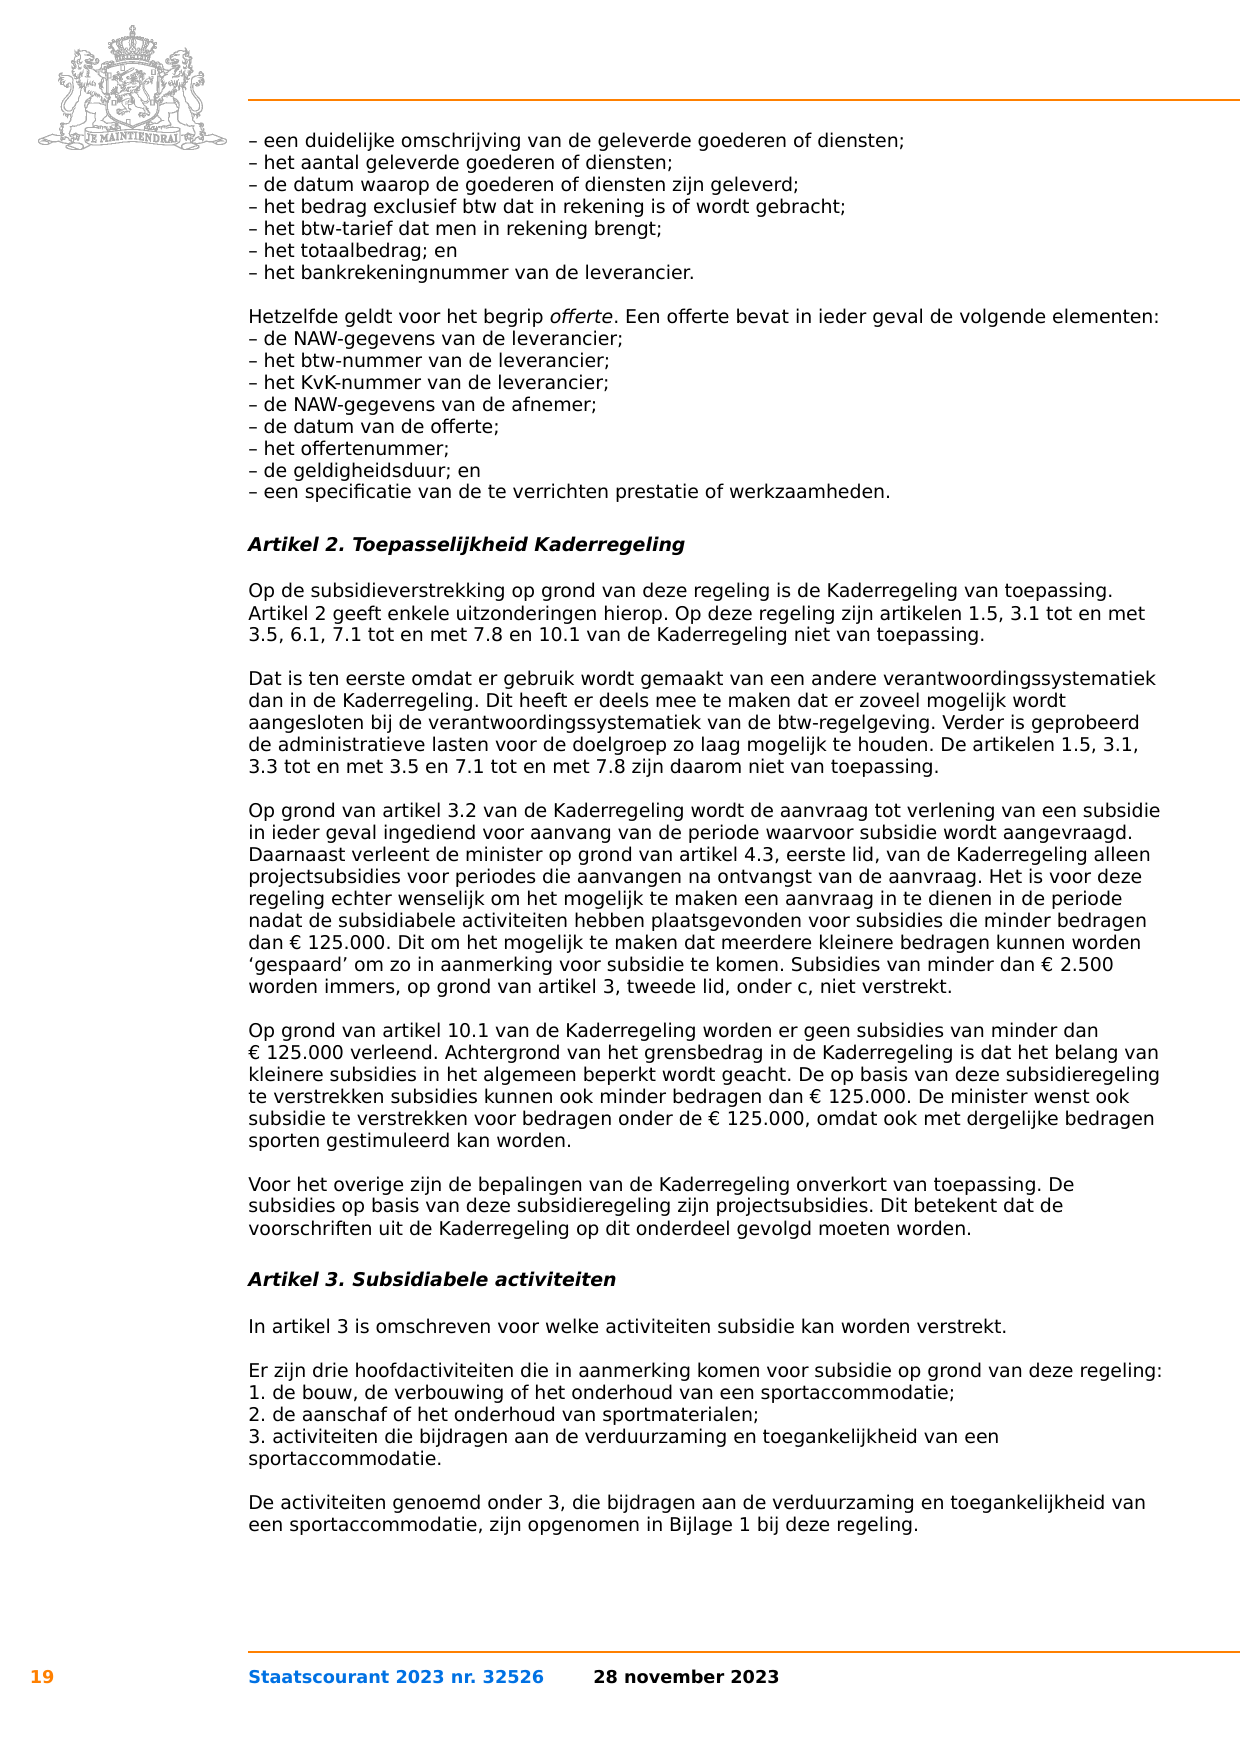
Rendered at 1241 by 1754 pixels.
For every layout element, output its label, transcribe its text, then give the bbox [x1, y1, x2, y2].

subtitle Artikel 2. Toepasselijkheid Kaderregeling [248, 533, 1163, 555]
text 1. de bouw, de verbouwing of het onderhoud van een sportaccommodatie; [248, 1382, 1163, 1404]
text – het btw-nummer van de leverancier; [248, 349, 1163, 372]
text – het KvK-nummer van de leverancier; [248, 372, 1163, 393]
text 2. de aanschaf of het onderhoud van sportmaterialen; [248, 1404, 1163, 1426]
text – de datum van de offerte; [248, 416, 1163, 437]
text – het offertenummer; [248, 437, 1163, 459]
text – de NAW-gegevens van de leverancier; [248, 328, 1163, 349]
text Op de subsidieverstrekking op grond van deze regeling is de Kaderregeling van toepassing. Artikel 2 geeft enkele uitzonderingen hierop. Op deze regeling zijn artikelen 1.5, 3.1 tot en met 3.5, 6.1, 7.1 tot en met 7.8 en 10.1 van de Kaderregeling niet van toepassing. [248, 580, 1163, 646]
text Dat is ten eerste omdat er gebruik wordt gemaakt van een andere verantwoordingssystematiek dan in de Kaderregeling. Dit heeft er deels mee te maken dat er zoveel mogelijk wordt aangesloten bij de verantwoordingssystematiek van de btw-regelgeving. Verder is geprobeerd de administratieve lasten voor de doelgroep zo laag mogelijk te houden. De artikelen 1.5, 3.1, 3.3 tot en met 3.5 en 7.1 tot en met 7.8 zijn daarom niet van toepassing. [248, 668, 1163, 778]
text In artikel 3 is omschreven voor welke activiteiten subsidie kan worden verstrekt. [248, 1316, 1163, 1338]
text Op grond van artikel 10.1 van de Kaderregeling worden er geen subsidies van minder dan € 125.000 verleend. Achtergrond van het grensbedrag in de Kaderregeling is dat het belang van kleinere subsidies in het algemeen beperkt wordt geacht. De op basis van deze subsidieregeling te verstrekken subsidies kunnen ook minder bedragen dan € 125.000. De minister wenst ook subsidie te verstrekken voor bedragen onder de € 125.000, omdat ook met dergelijke bedragen sporten gestimuleerd kan worden. [248, 1020, 1163, 1152]
text – het btw-tarief dat men in rekening brengt; [248, 218, 1163, 240]
text – het totaalbedrag; en [248, 240, 1163, 262]
text Er zijn drie hoofdactiviteiten die in aanmerking komen voor subsidie op grond van deze regeling: [248, 1360, 1163, 1382]
text De activiteiten genoemd onder 3, die bijdragen aan de verduurzaming en toegankelijkheid van een sportaccommodatie, zijn opgenomen in Bijlage 1 bij deze regeling. [248, 1492, 1163, 1536]
text 3. activiteiten die bijdragen aan de verduurzaming en toegankelijkheid van een sportaccommodatie. [248, 1426, 1163, 1470]
text – het bedrag exclusief btw dat in rekening is of wordt gebracht; [248, 196, 1163, 218]
text – het aantal geleverde goederen of diensten; [248, 152, 1163, 174]
text Op grond van artikel 3.2 van de Kaderregeling wordt de aanvraag tot verlening van een subsidie in ieder geval ingediend voor aanvang van de periode waarvoor subsidie wordt aangevraagd. Daarnaast verleent de minister op grond van artikel 4.3, eerste lid, van de Kaderregeling alleen projectsubsidies voor periodes die aanvangen na ontvangst van de aanvraag. Het is voor deze regeling echter wenselijk om het mogelijk te maken een aanvraag in te dienen in de periode nadat de subsidiabele activiteiten hebben plaatsgevonden voor subsidies die minder bedragen dan € 125.000. Dit om het mogelijk te maken dat meerdere kleinere bedragen kunnen worden ‘gespaard’ om zo in aanmerking voor subsidie te komen. Subsidies van minder dan € 2.500 worden immers, op grond van artikel 3, tweede lid, onder c, niet verstrekt. [248, 800, 1163, 998]
text – de geldigheidsduur; en [248, 459, 1163, 481]
text Hetzelfde geldt voor het begrip offerte. Een offerte bevat in ieder geval de volgende elementen: [248, 306, 1163, 328]
text Voor het overige zijn de bepalingen van de Kaderregeling onverkort van toepassing. De subsidies op basis van deze subsidieregeling zijn projectsubsidies. Dit betekent dat de voorschriften uit de Kaderregeling op dit onderdeel gevolgd moeten worden. [248, 1173, 1163, 1239]
picture [38, 25, 227, 150]
text – de NAW-gegevens van de afnemer; [248, 393, 1163, 416]
text – het bankrekeningnummer van de leverancier. [248, 262, 1163, 284]
text – de datum waarop de goederen of diensten zijn geleverd; [248, 174, 1163, 196]
text – een duidelijke omschrijving van de geleverde goederen of diensten; [248, 130, 1163, 152]
text – een specificatie van de te verrichten prestatie of werkzaamheden. [248, 481, 1163, 503]
subtitle Artikel 3. Subsidiabele activiteiten [248, 1269, 1163, 1291]
